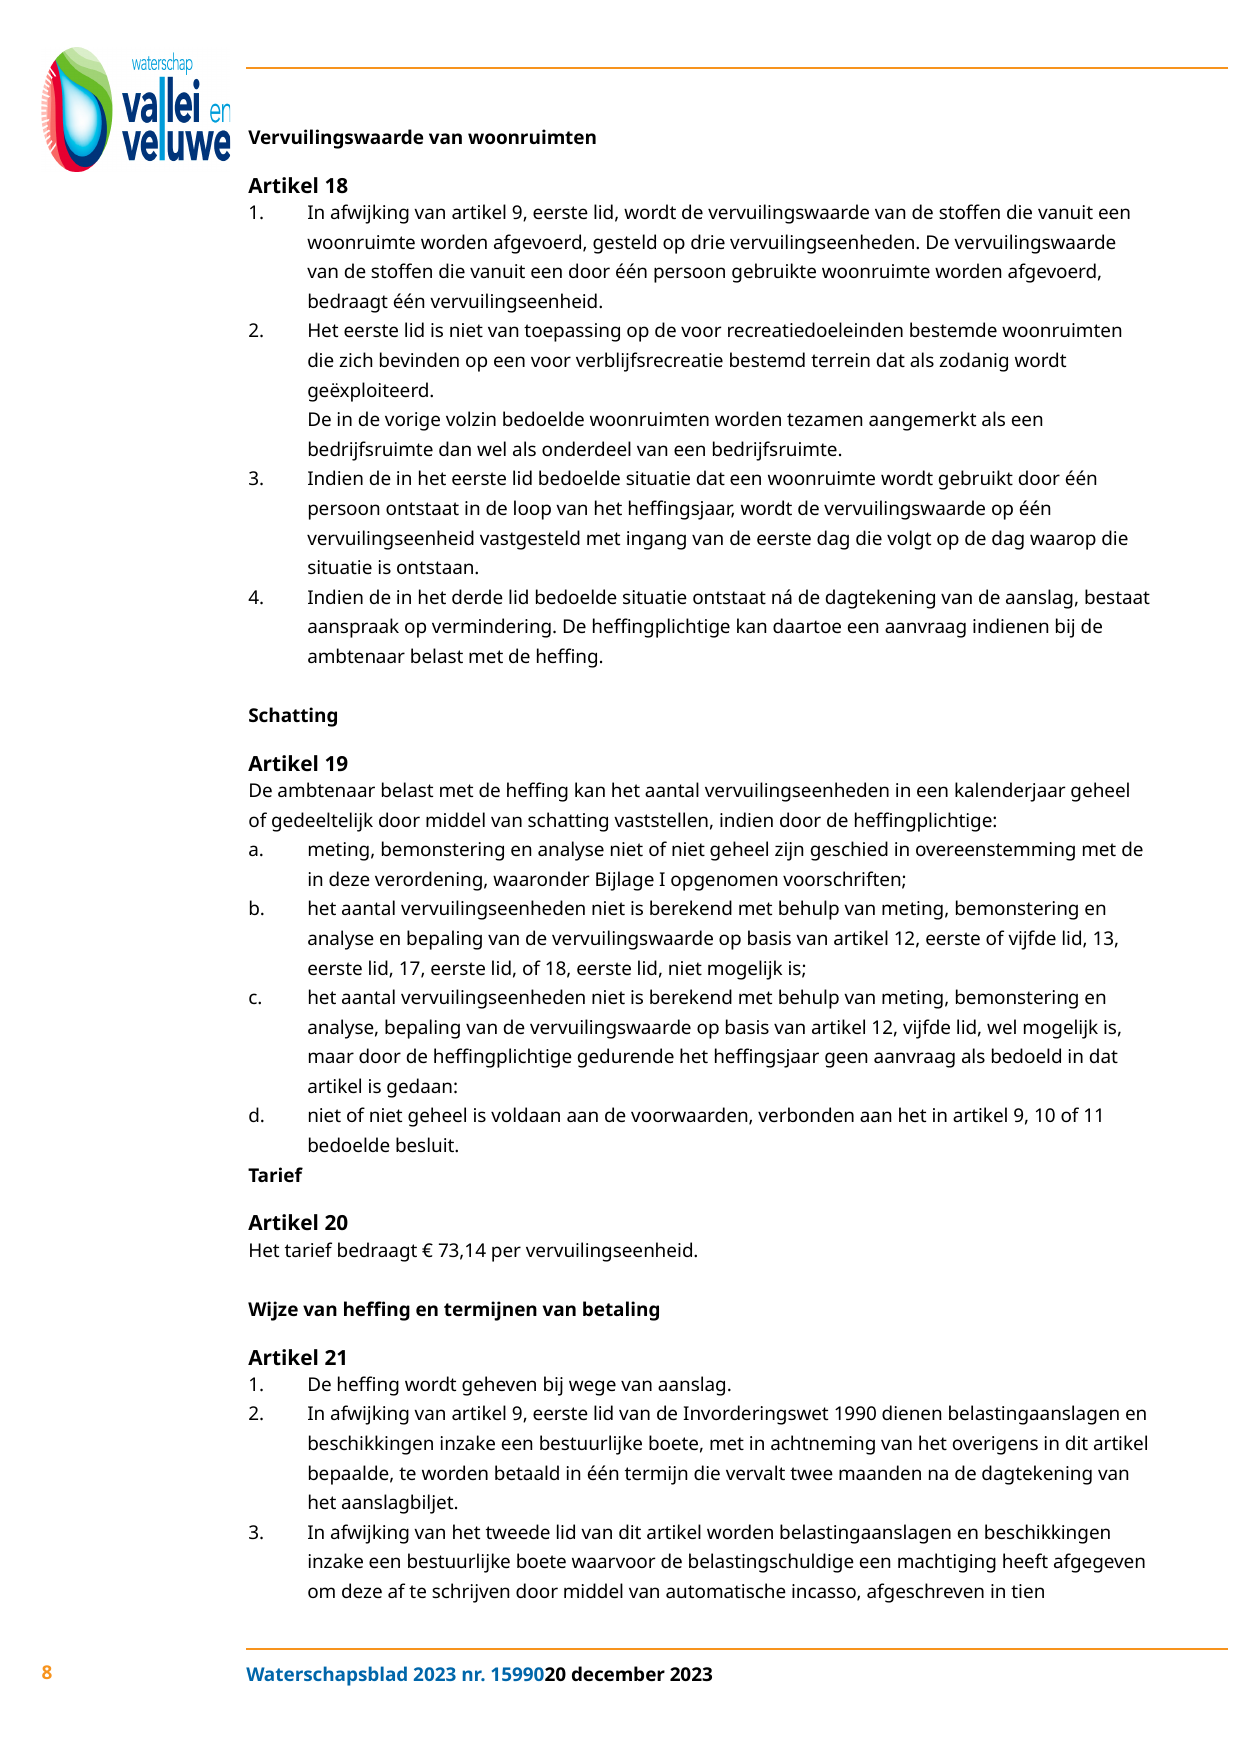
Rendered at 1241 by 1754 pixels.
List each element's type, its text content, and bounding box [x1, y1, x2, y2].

text Schatting [248, 702, 1152, 728]
list niet of niet geheel is voldaan aan de voorwaarden, verbonden aan het in artikel 9, 10 of 11 bedoelde besluit. [248, 1103, 1152, 1158]
list In afwijking van artikel 9, eerste lid, wordt de vervuilingswaarde van de stoffen die vanuit een woonruimte worden afgevoerd, gesteld op drie vervuilingseenheden. De vervuilingswaarde van de stoffen die vanuit een door één persoon gebruikte woonruimte worden afgevoerd, bedraagt één vervuilingseenheid. [248, 199, 1152, 314]
text Vervuilingswaarde van woonruimten [248, 124, 1152, 150]
list De heffing wordt geheven bij wege van aanslag. [248, 1371, 1152, 1397]
list In afwijking van artikel 9, eerste lid van de Invorderingswet 1990 dienen belastingaanslagen en beschikkingen inzake een bestuurlijke boete, met in achtneming van het overigens in dit artikel bepaalde, te worden betaald in één termijn die vervalt twee maanden na de dagtekening van het aanslagbiljet. [248, 1401, 1152, 1515]
text Tarief [248, 1162, 1152, 1188]
list In afwijking van het tweede lid van dit artikel worden belastingaanslagen en beschikkingen inzake een bestuurlijke boete waarvoor de belastingschuldige een machtiging heeft afgegeven om deze af te schrijven door middel van automatische incasso, afgeschreven in tien [248, 1519, 1152, 1604]
text Artikel 21 [248, 1343, 1152, 1371]
text Artikel 20 [248, 1208, 1152, 1237]
list Het eerste lid is niet van toepassing op de voor recreatiedoeleinden bestemde woonruimten die zich bevinden op een voor verblijfsrecreatie bestemd terrein dat als zodanig wordt geëxploiteerd. [248, 318, 1152, 403]
text Artikel 18 [248, 171, 1152, 199]
list Indien de in het derde lid bedoelde situatie ontstaat ná de dagtekening van de aanslag, bestaat aanspraak op vermindering. De heffingplichtige kan daartoe een aanvraag indienen bij de ambtenaar belast met de heffing. [248, 584, 1152, 669]
text Wijze van heffing en termijnen van betaling [248, 1296, 1152, 1322]
list het aantal vervuilingseenheden niet is berekend met behulp van meting, bemonstering en analyse en bepaling van de vervuilingswaarde op basis van artikel 12, eerste of vijfde lid, 13, eerste lid, 17, eerste lid, of 18, eerste lid, niet mogelijk is; [248, 896, 1152, 981]
list Indien de in het eerste lid bedoelde situatie dat een woonruimte wordt gebruikt door één persoon ontstaat in de loop van het heffingsjaar, wordt de vervuilingswaarde op één vervuilingseenheid vastgesteld met ingang van de eerste dag die volgt op de dag waarop die situatie is ontstaan. [248, 466, 1152, 580]
list De in de vorige volzin bedoelde woonruimten worden tezamen aangemerkt als een bedrijfsruimte dan wel als onderdeel van een bedrijfsruimte. [248, 406, 1152, 462]
text Artikel 19 [248, 749, 1152, 777]
text De ambtenaar belast met de heffing kan het aantal vervuilingseenheden in een kalenderjaar geheel of gedeeltelijk door middel van schatting vaststellen, indien door de heffingplichtige: [248, 777, 1152, 833]
text Het tarief bedraagt € 73,14 per vervuilingseenheid. [248, 1237, 1152, 1263]
picture [41, 47, 231, 172]
list het aantal vervuilingseenheden niet is berekend met behulp van meting, bemonstering en analyse, bepaling van de vervuilingswaarde op basis van artikel 12, vijfde lid, wel mogelijk is, maar door de heffingplichtige gedurende het heffingsjaar geen aanvraag als bedoeld in dat artikel is gedaan: [248, 984, 1152, 1099]
list meting, bemonstering en analyse niet of niet geheel zijn geschied in overeenstemming met de in deze verordening, waaronder Bijlage I opgenomen voorschriften; [248, 836, 1152, 892]
